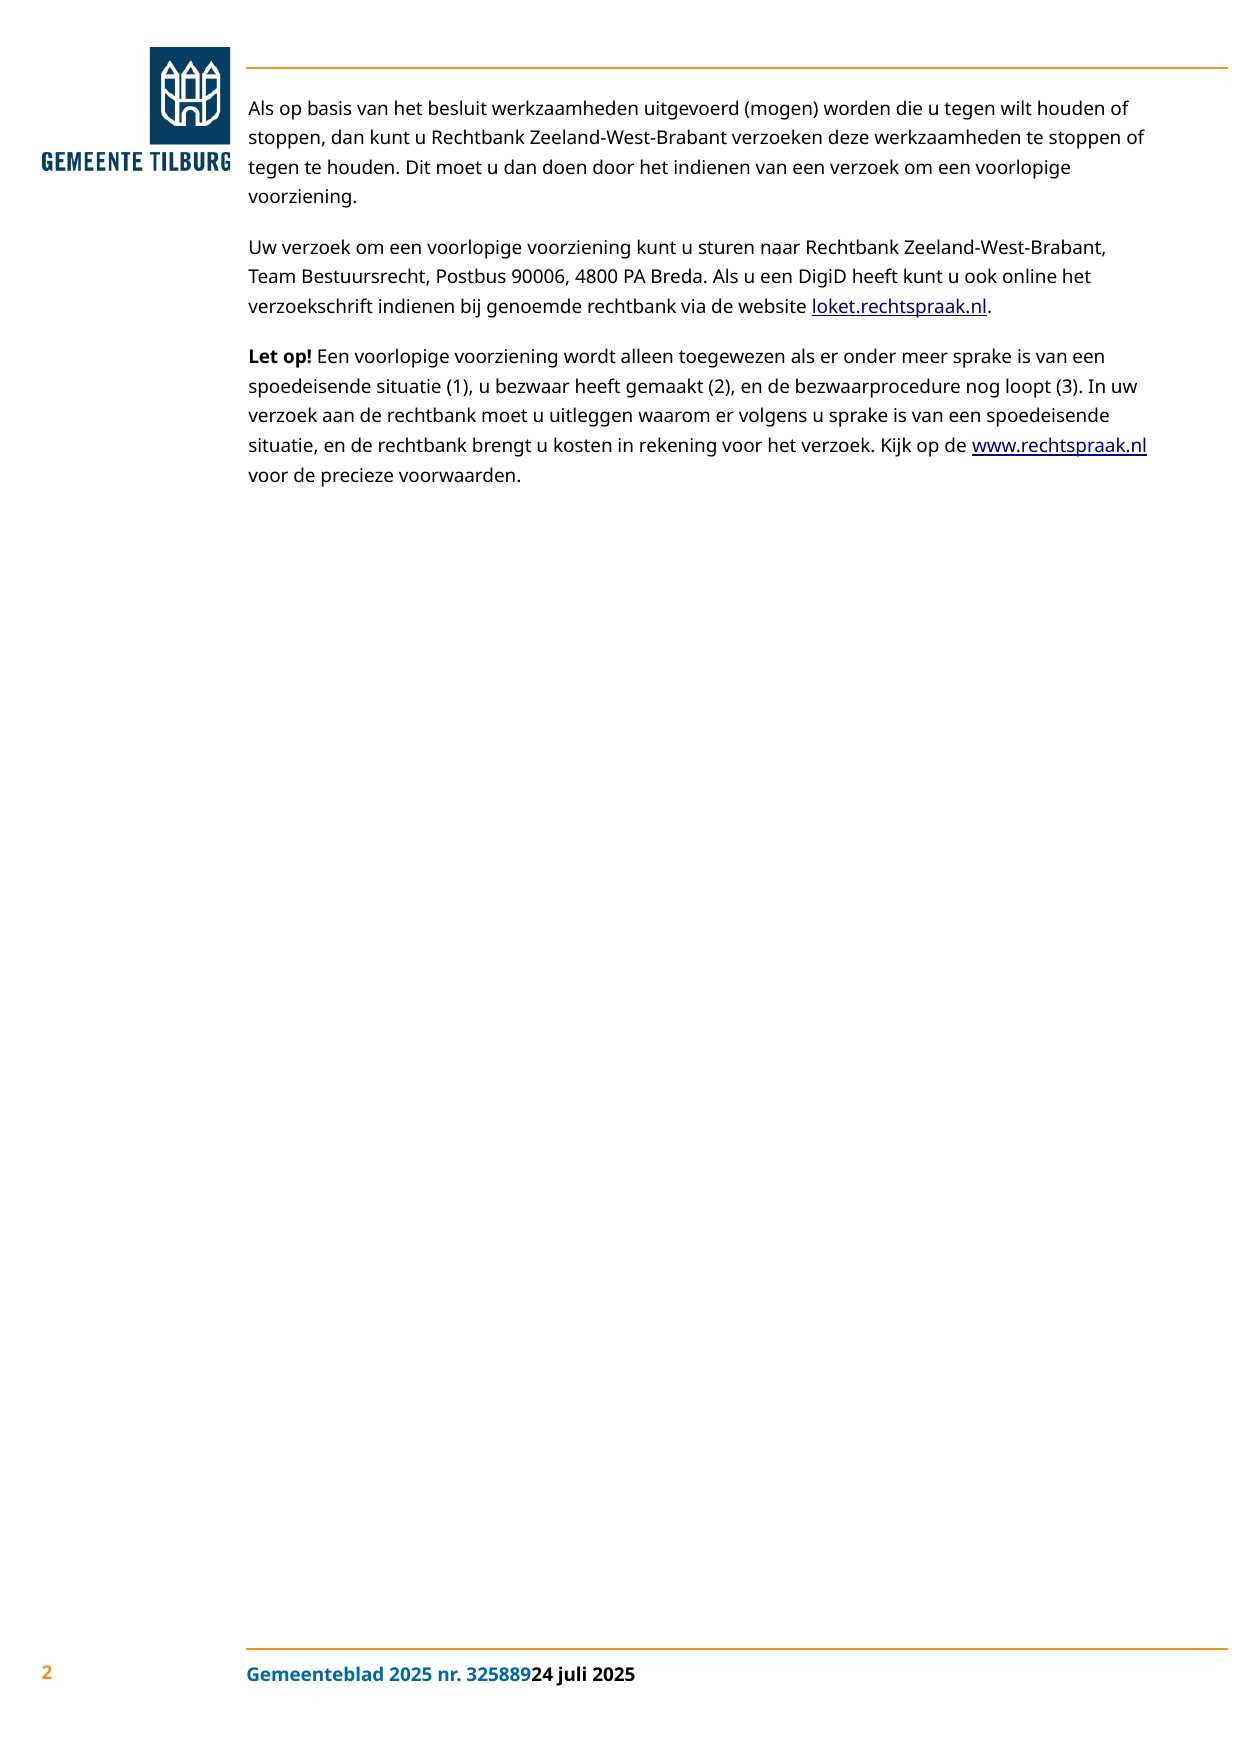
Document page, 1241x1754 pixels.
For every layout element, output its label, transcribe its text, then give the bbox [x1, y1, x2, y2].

picture [41, 47, 231, 172]
text Uw verzoek om een voorlopige voorziening kunt u sturen naar Rechtbank Zeeland-West-Brabant, Team Bestuursrecht, Postbus 90006, 4800 PA Breda. Als u een DigiD heeft kunt u ook online het verzoekschrift indienen bij genoemde rechtbank via de website loket.rechtspraak.nl. [248, 234, 1152, 319]
text Als op basis van het besluit werkzaamheden uitgevoerd (mogen) worden die u tegen wilt houden of stoppen, dan kunt u Rechtbank Zeeland-West-Brabant verzoeken deze werkzaamheden te stoppen of tegen te houden. Dit moet u dan doen door het indienen van een verzoek om een voorlopige voorziening. [248, 95, 1152, 209]
text Let op! Een voorlopige voorziening wordt alleen toegewezen als er onder meer sprake is van een spoedeisende situatie (1), u bezwaar heeft gemaakt (2), en de bezwaarprocedure nog loopt (3). In uw verzoek aan de rechtbank moet u uitleggen waarom er volgens u sprake is van een spoedeisende situatie, en de rechtbank brengt u kosten in rekening voor het verzoek. Kijk op de www.rechtspraak.nl voor de precieze voorwaarden. [248, 343, 1152, 488]
